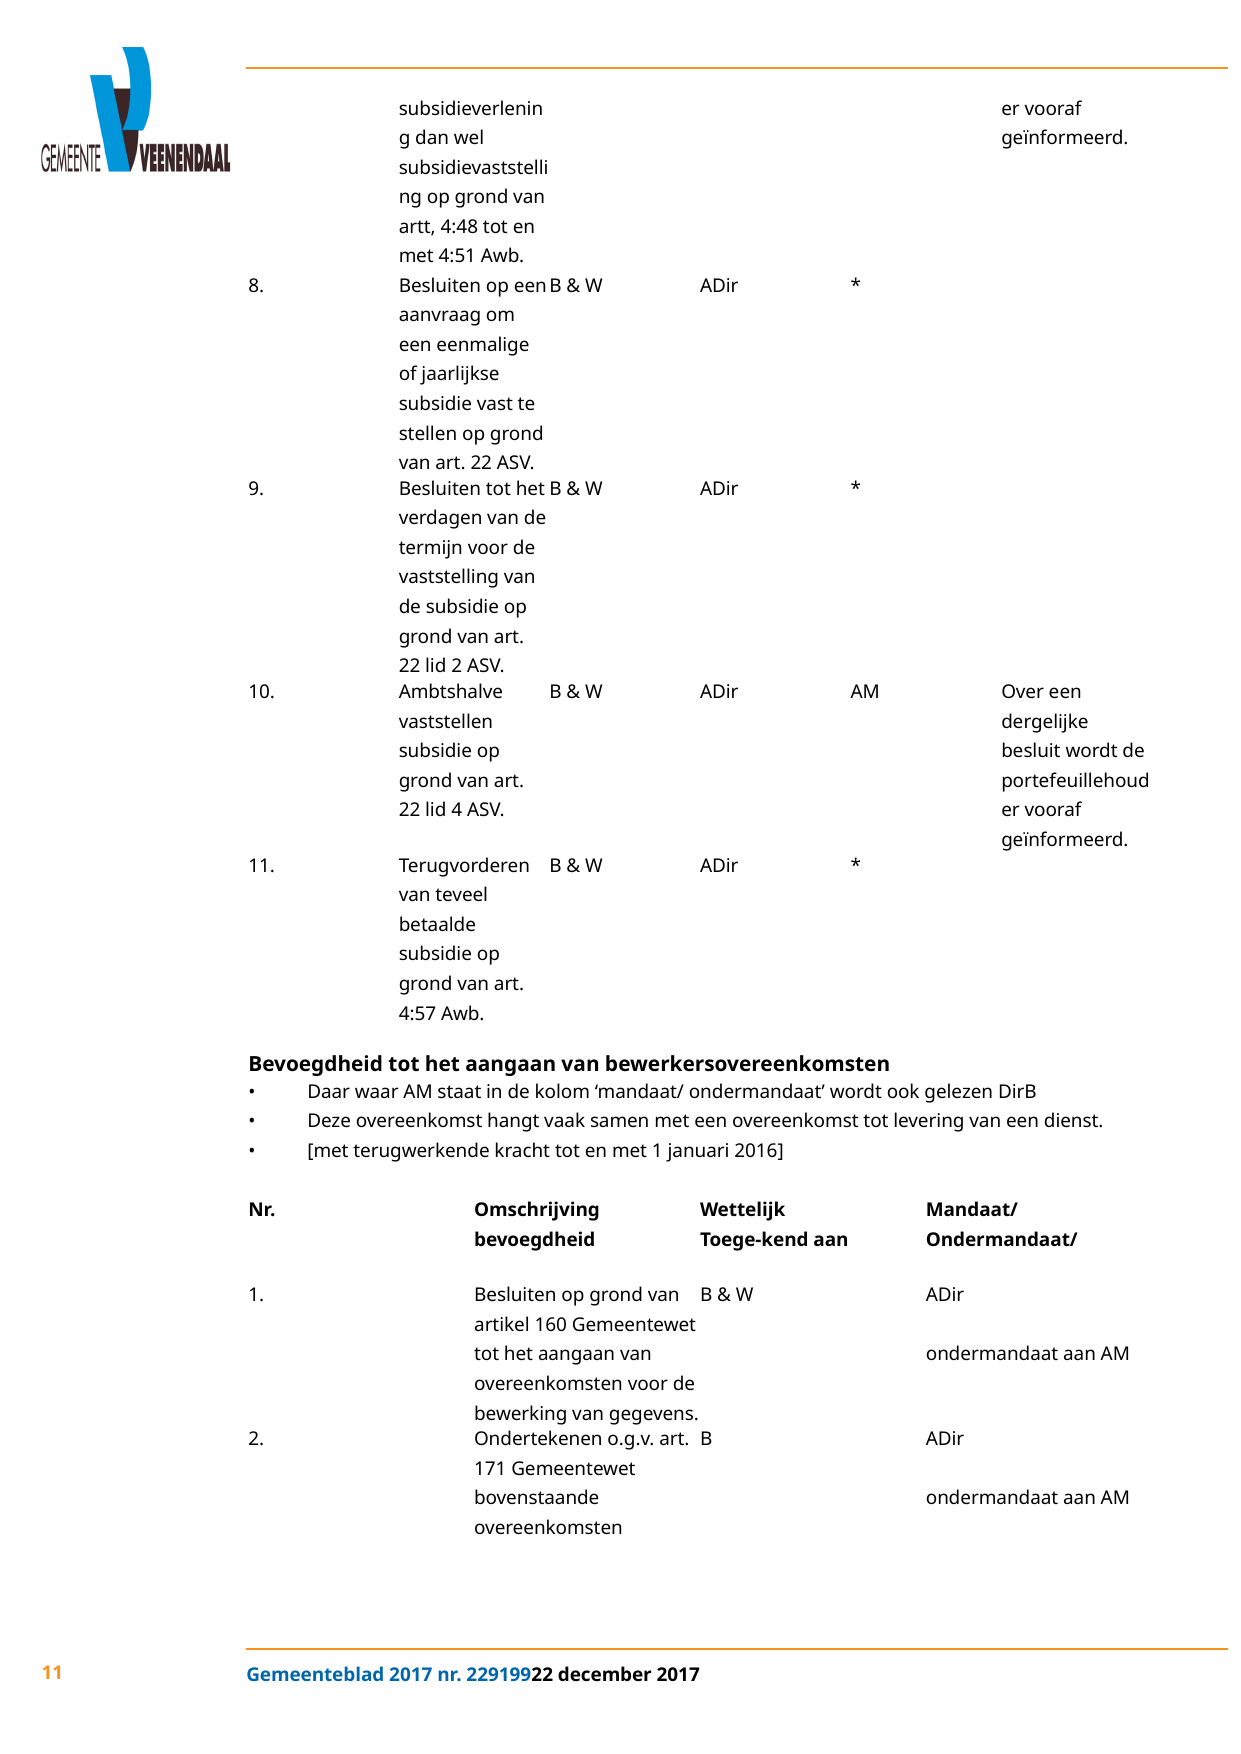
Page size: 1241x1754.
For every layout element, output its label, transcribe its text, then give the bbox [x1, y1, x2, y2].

table_cell * [850, 475, 1001, 678]
table_cell [248, 95, 398, 268]
list Daar waar AM staat in de kolom ‘mandaat/ ondermandaat’ wordt ook gelezen DirB [248, 1078, 1152, 1104]
table_cell B & W [549, 678, 700, 852]
table_cell ADir [700, 475, 850, 678]
table_cell ADir [700, 852, 850, 1026]
table_cell Besluiten tot het verdagen van de termijn voor de vaststelling van de subsidie op grond van art. 22 lid 2 ASV. [399, 475, 549, 678]
table_cell [549, 95, 700, 268]
table_cell B [700, 1425, 926, 1540]
table_cell [248, 475, 398, 678]
table_header Omschrijving bevoegdheid [474, 1196, 700, 1281]
list [met terugwerkende kracht tot en met 1 januari 2016] [248, 1137, 1152, 1163]
table_header [248, 272, 398, 475]
table_cell Ondertekenen o.g.v. art. 171 Gemeentewet bovenstaande overeenkomsten [474, 1425, 700, 1540]
table_cell ADir ondermandaat aan AM [926, 1281, 1152, 1425]
table_header Mandaat/ Ondermandaat/ [926, 1196, 1152, 1281]
table_cell Over een dergelijke besluit wordt de portefeuillehouder vooraf geïnformeerd. [1001, 678, 1152, 852]
table_cell AM [850, 678, 1001, 852]
text Bevoegdheid tot het aangaan van bewerkersovereenkomsten [248, 1049, 1152, 1078]
table_cell [248, 1281, 474, 1425]
table_cell [248, 678, 398, 852]
table_cell Ambtshalve vaststellen subsidie op grond van art. 22 lid 4 ASV. [399, 678, 549, 852]
table_cell [700, 95, 850, 268]
table_cell B & W [549, 852, 700, 1026]
table_cell [1001, 852, 1152, 1026]
table_cell 2. [248, 1425, 474, 1540]
table_header [1001, 272, 1152, 475]
table_header ADir [700, 272, 850, 475]
table_cell subsidieverlening dan wel subsidievaststelling op grond van artt, 4:48 tot en met 4:51 Awb. [399, 95, 549, 268]
table_cell er vooraf geïnformeerd. [1001, 95, 1152, 268]
table_cell [248, 852, 398, 1026]
list Deze overeenkomst hangt vaak samen met een overeenkomst tot levering van een dienst. [248, 1108, 1152, 1133]
table_cell [1001, 475, 1152, 678]
table_cell B & W [549, 475, 700, 678]
table_cell ADir ondermandaat aan AM [926, 1425, 1152, 1540]
table_header Besluiten op een aanvraag om een eenmalige of jaarlijkse subsidie vast te stellen op grond van art. 22 ASV. [399, 272, 549, 475]
picture [41, 47, 130, 172]
table_cell ADir [700, 678, 850, 852]
table_header * [850, 272, 1001, 475]
table_header B & W [549, 272, 700, 475]
picture [123, 47, 231, 172]
table_cell B & W [700, 1281, 926, 1425]
table_header Wettelijk Toege-kend aan [700, 1196, 926, 1281]
table_cell Terugvorderen van teveel betaalde subsidie op grond van art. 4:57 Awb. [399, 852, 549, 1026]
table_cell * [850, 852, 1001, 1026]
table_cell Besluiten op grond van artikel 160 Gemeentewet tot het aangaan van overeenkomsten voor de bewerking van gegevens. [474, 1281, 700, 1425]
table_cell [850, 95, 1001, 268]
table_header Nr. [248, 1196, 474, 1281]
